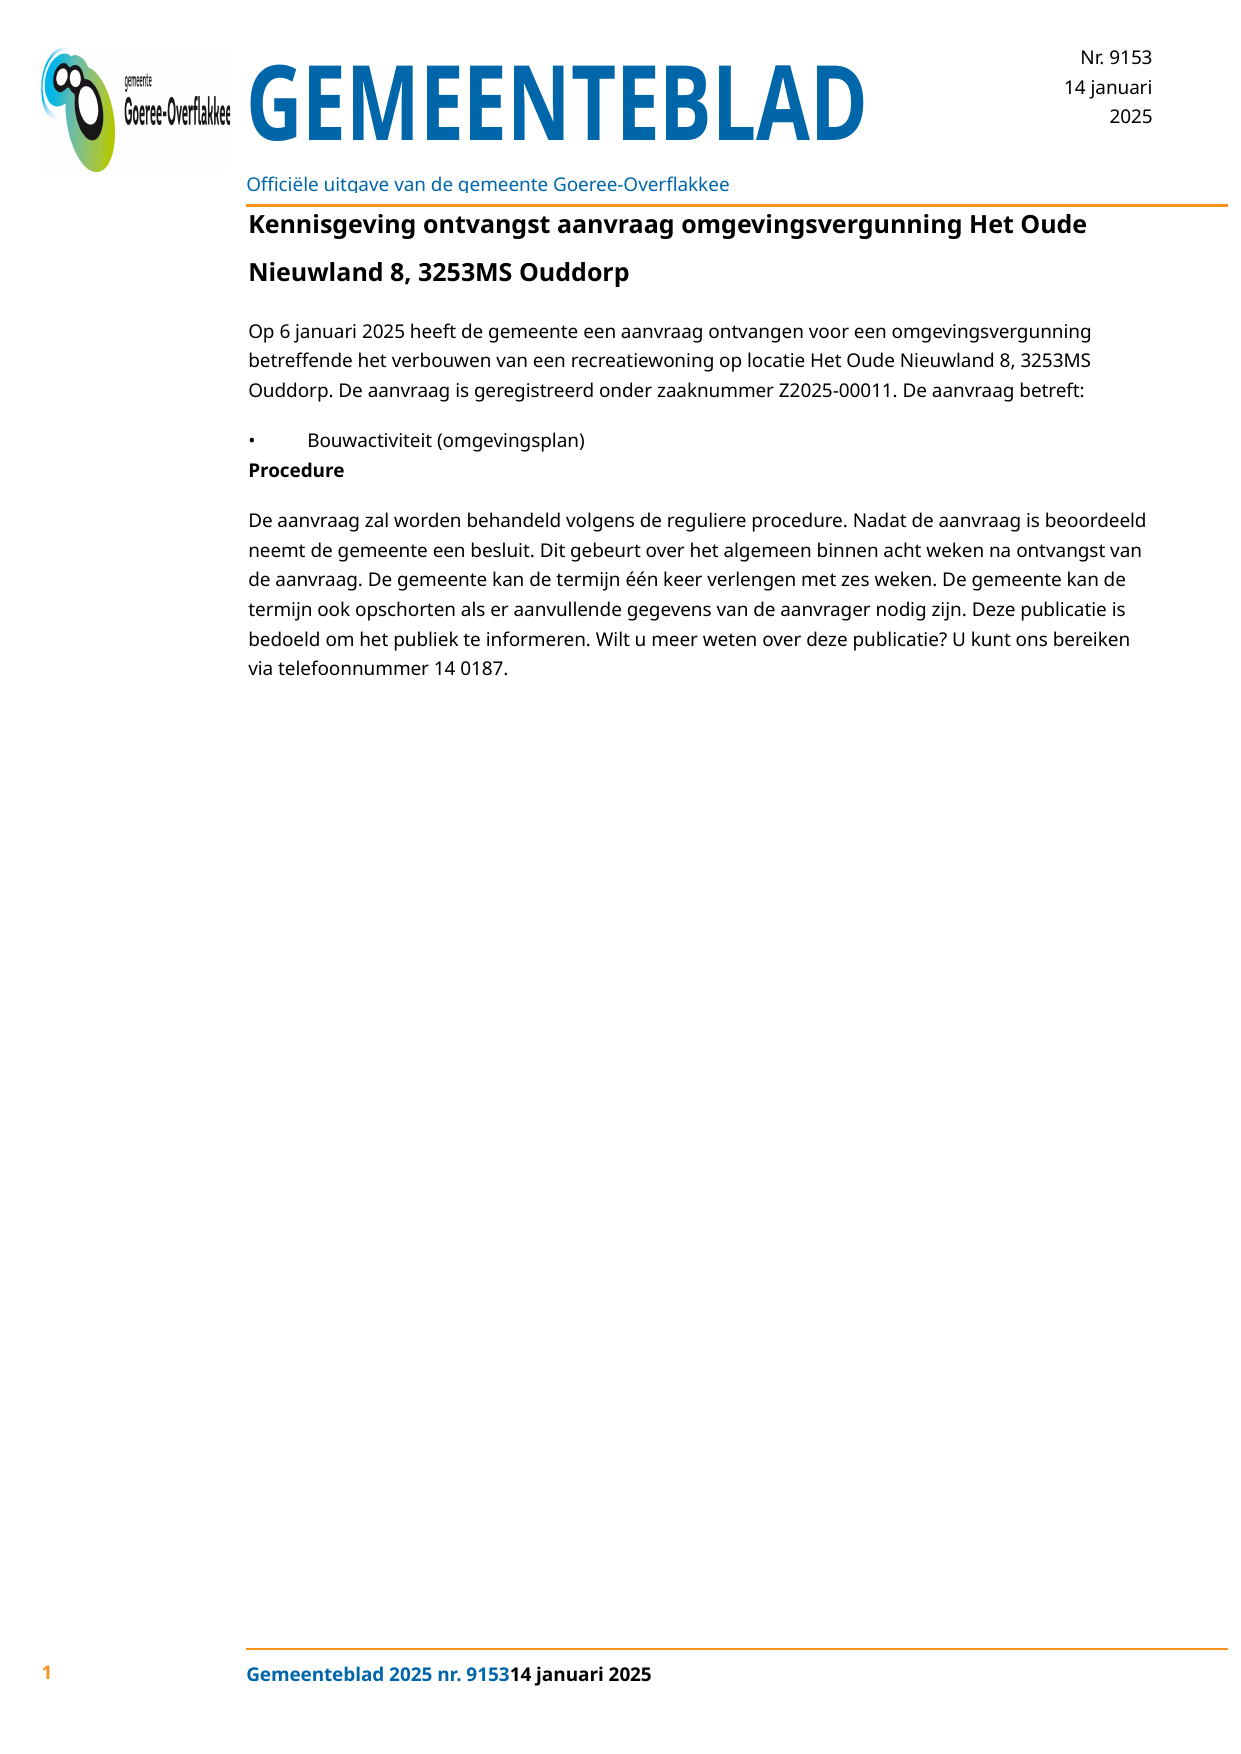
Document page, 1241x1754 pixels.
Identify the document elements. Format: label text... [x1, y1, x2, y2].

picture [41, 47, 231, 172]
list Bouwactiviteit (omgevingsplan) [248, 427, 1152, 453]
text Op 6 januari 2025 heeft de gemeente een aanvraag ontvangen voor een omgevingsvergunning betreffende het verbouwen van een recreatiewoning op locatie Het Oude Nieuwland 8, 3253MS Ouddorp. De aanvraag is geregistreerd onder zaaknummer Z2025-00011. De aanvraag betreft: [248, 318, 1152, 403]
text Procedure [248, 457, 1152, 483]
text Kennisgeving ontvangst aanvraag omgevingsvergunning Het Oude Nieuwland 8, 3253MS Ouddorp [248, 207, 1152, 288]
text De aanvraag zal worden behandeld volgens de reguliere procedure. Nadat de aanvraag is beoordeeld neemt de gemeente een besluit. Dit gebeurt over het algemeen binnen acht weken na ontvangst van de aanvraag. De gemeente kan de termijn één keer verlengen met zes weken. De gemeente kan de termijn ook opschorten als er aanvullende gegevens van de aanvrager nodig zijn. Deze publicatie is bedoeld om het publiek te informeren. Wilt u meer weten over deze publicatie? U kunt ons bereiken via telefoonnummer 14 0187. [248, 507, 1152, 681]
